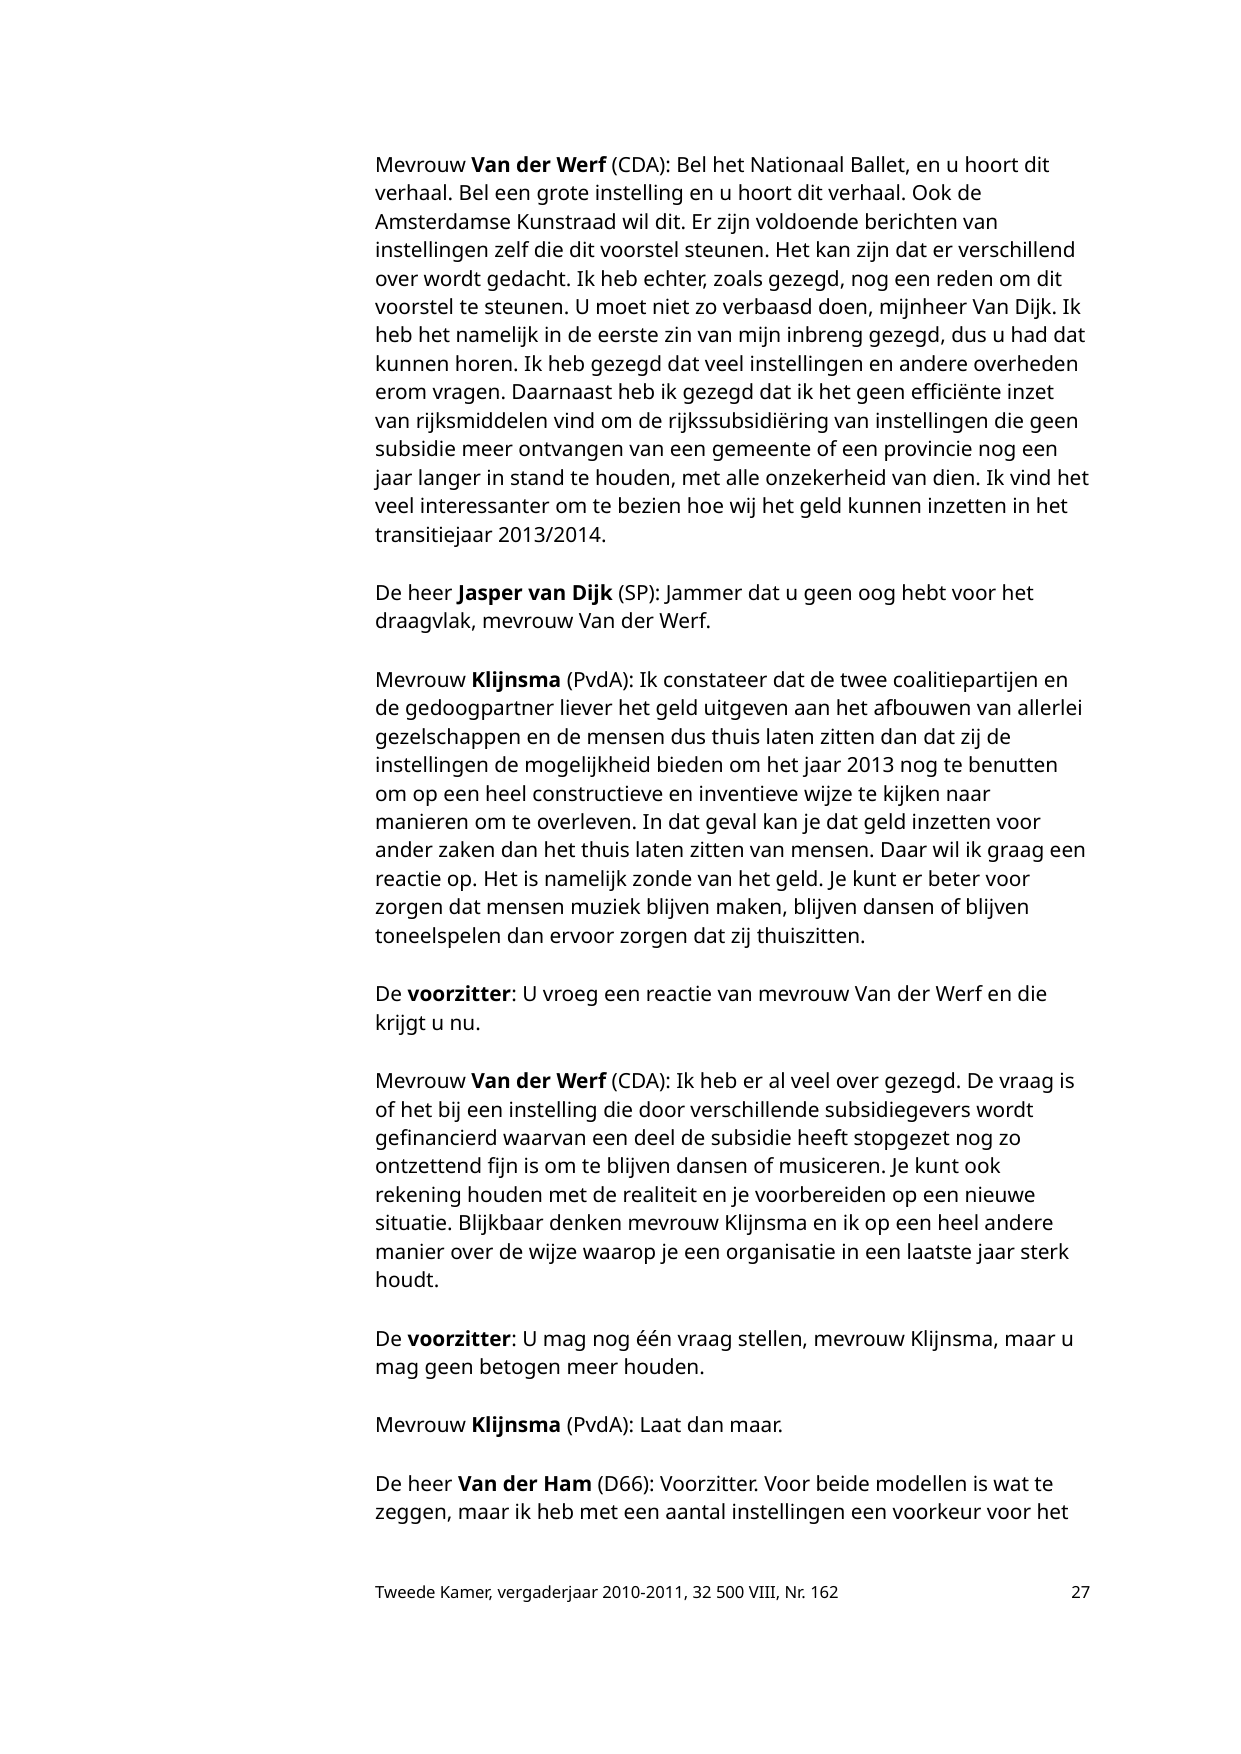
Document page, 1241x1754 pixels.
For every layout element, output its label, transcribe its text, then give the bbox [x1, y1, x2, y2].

text De heer Van der Ham (D66): Voorzitter. Voor beide modellen is wat te zeggen, maar ik heb met een aantal instellingen een voorkeur voor het [375, 1469, 1090, 1526]
text De heer Jasper van Dijk (SP): Jammer dat u geen oog hebt voor het draagvlak, mevrouw Van der Werf. [375, 578, 1090, 635]
text Mevrouw Van der Werf (CDA): Bel het Nationaal Ballet, en u hoort dit verhaal. Bel een grote instelling en u hoort dit verhaal. Ook de Amsterdamse Kunstraad wil dit. Er zijn voldoende berichten van instellingen zelf die dit voorstel steunen. Het kan zijn dat er verschillend over wordt gedacht. Ik heb echter, zoals gezegd, nog een reden om dit voorstel te steunen. U moet niet zo verbaasd doen, mijnheer Van Dijk. Ik heb het namelijk in de eerste zin van mijn inbreng gezegd, dus u had dat kunnen horen. Ik heb gezegd dat veel instellingen en andere overheden erom vragen. Daarnaast heb ik gezegd dat ik het geen efficiënte inzet van rijksmiddelen vind om de rijkssubsidiëring van instellingen die geen subsidie meer ontvangen van een gemeente of een provincie nog een jaar langer in stand te houden, met alle onzekerheid van dien. Ik vind het veel interessanter om te bezien hoe wij het geld kunnen inzetten in het transitiejaar 2013/2014. [375, 150, 1090, 548]
text De voorzitter: U vroeg een reactie van mevrouw Van der Werf en die krijgt u nu. [375, 979, 1090, 1036]
text De voorzitter: U mag nog één vraag stellen, mevrouw Klijnsma, maar u mag geen betogen meer houden. [375, 1324, 1090, 1381]
text Mevrouw Klijnsma (PvdA): Ik constateer dat de twee coalitiepartijen en de gedoogpartner liever het geld uitgeven aan het afbouwen van allerlei gezelschappen en de mensen dus thuis laten zitten dan dat zij de instellingen de mogelijkheid bieden om het jaar 2013 nog te benutten om op een heel constructieve en inventieve wijze te kijken naar manieren om te overleven. In dat geval kan je dat geld inzetten voor ander zaken dan het thuis laten zitten van mensen. Daar wil ik graag een reactie op. Het is namelijk zonde van het geld. Je kunt er beter voor zorgen dat mensen muziek blijven maken, blijven dansen of blijven toneelspelen dan ervoor zorgen dat zij thuiszitten. [375, 665, 1090, 949]
text Mevrouw Klijnsma (PvdA): Laat dan maar. [375, 1411, 1090, 1439]
text Mevrouw Van der Werf (CDA): Ik heb er al veel over gezegd. De vraag is of het bij een instelling die door verschillende subsidiegevers wordt gefinancierd waarvan een deel de subsidie heeft stopgezet nog zo ontzettend fijn is om te blijven dansen of musiceren. Je kunt ook rekening houden met de realiteit en je voorbereiden op een nieuwe situatie. Blijkbaar denken mevrouw Klijnsma en ik op een heel andere manier over de wijze waarop je een organisatie in een laatste jaar sterk houdt. [375, 1066, 1090, 1294]
